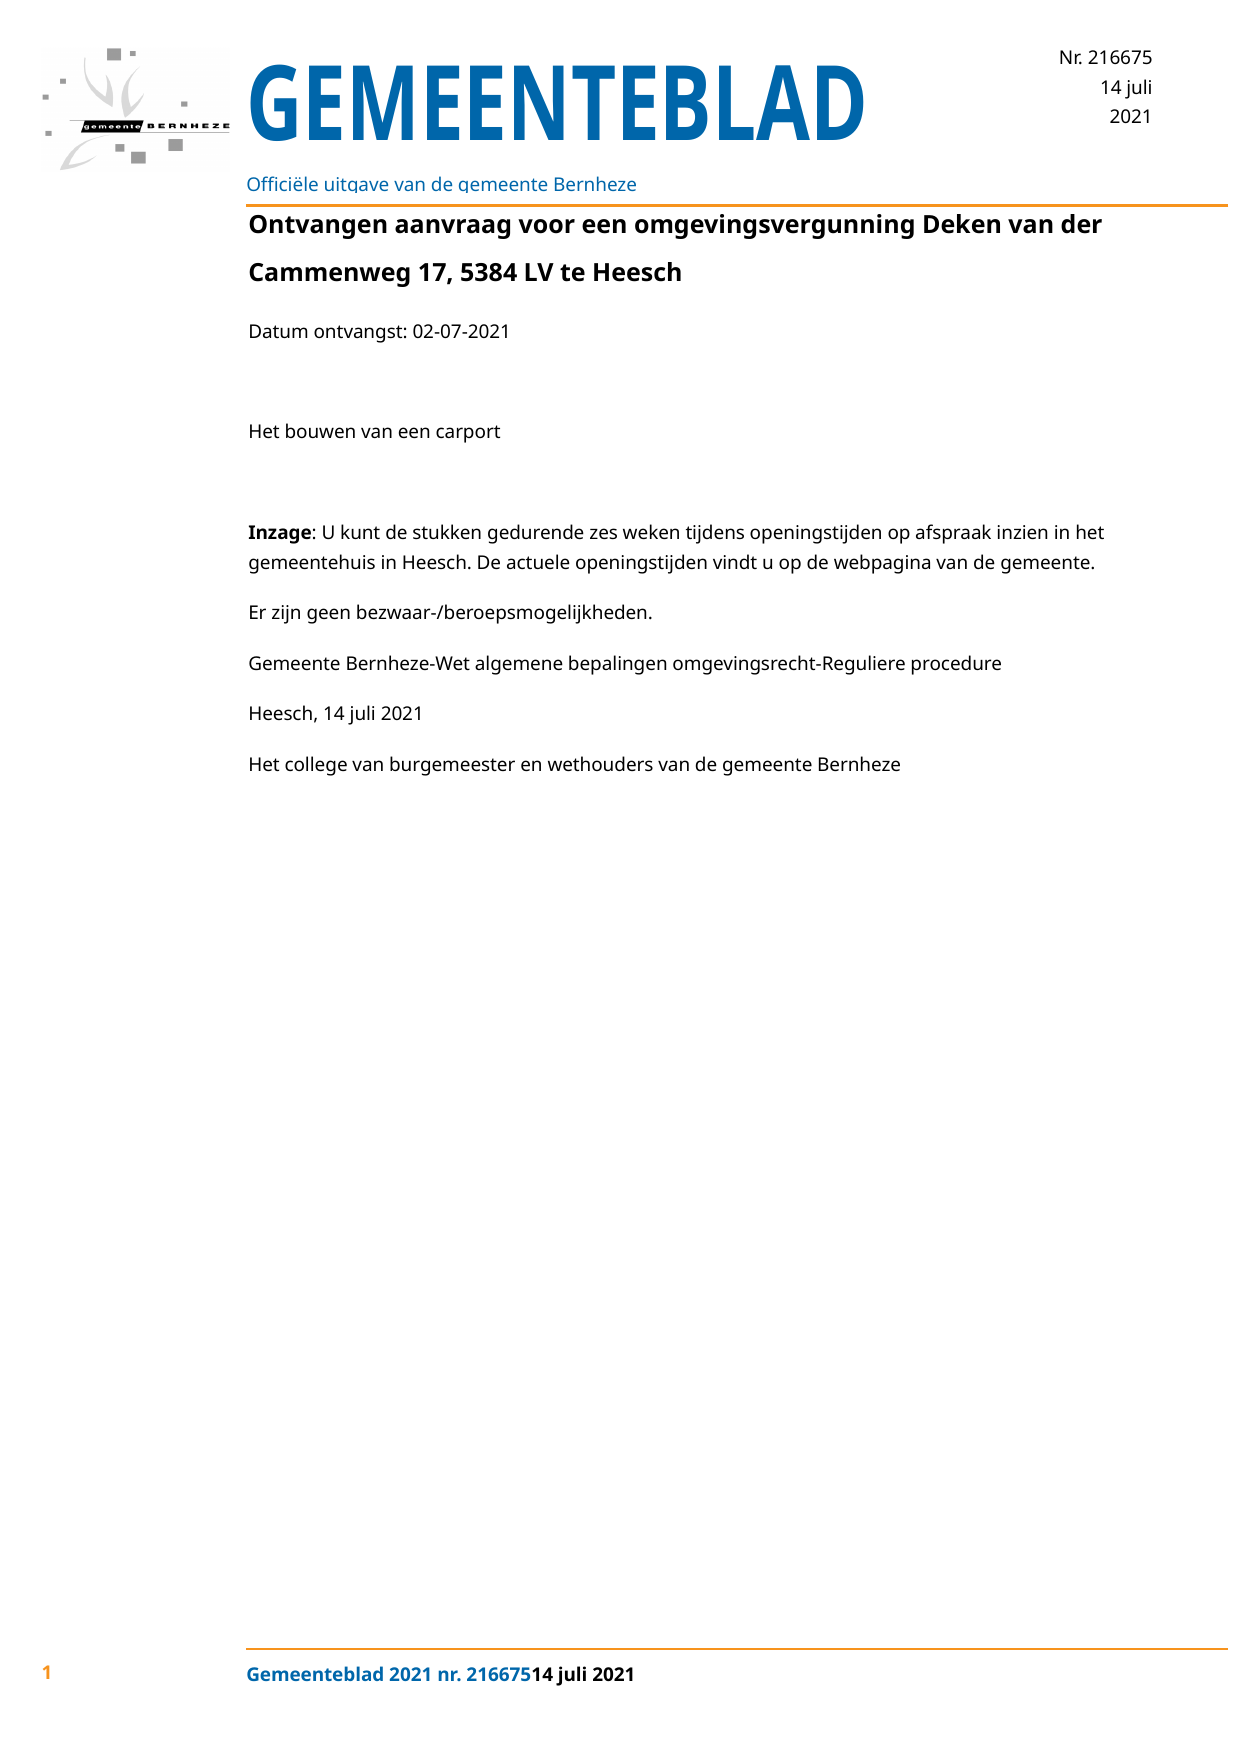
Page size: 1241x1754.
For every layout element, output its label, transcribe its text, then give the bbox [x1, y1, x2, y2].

picture [41, 47, 231, 172]
text Het bouwen van een carport [248, 419, 1152, 444]
text Datum ontvangst: 02-07-2021 [248, 318, 1152, 344]
text Inzage: U kunt de stukken gedurende zes weken tijdens openingstijden op afspraak inzien in het gemeentehuis in Heesch. De actuele openingstijden vindt u op de webpagina van de gemeente. [248, 519, 1152, 575]
text Heesch, 14 juli 2021 [248, 700, 1152, 726]
text Ontvangen aanvraag voor een omgevingsvergunning Deken van der Cammenweg 17, 5384 LV te Heesch [248, 207, 1152, 288]
text Gemeente Bernheze-Wet algemene bepalingen omgevingsrecht-Reguliere procedure [248, 650, 1152, 676]
text Het college van burgemeester en wethouders van de gemeente Bernheze [248, 751, 1152, 777]
text Er zijn geen bezwaar-/beroepsmogelijkheden. [248, 599, 1152, 625]
